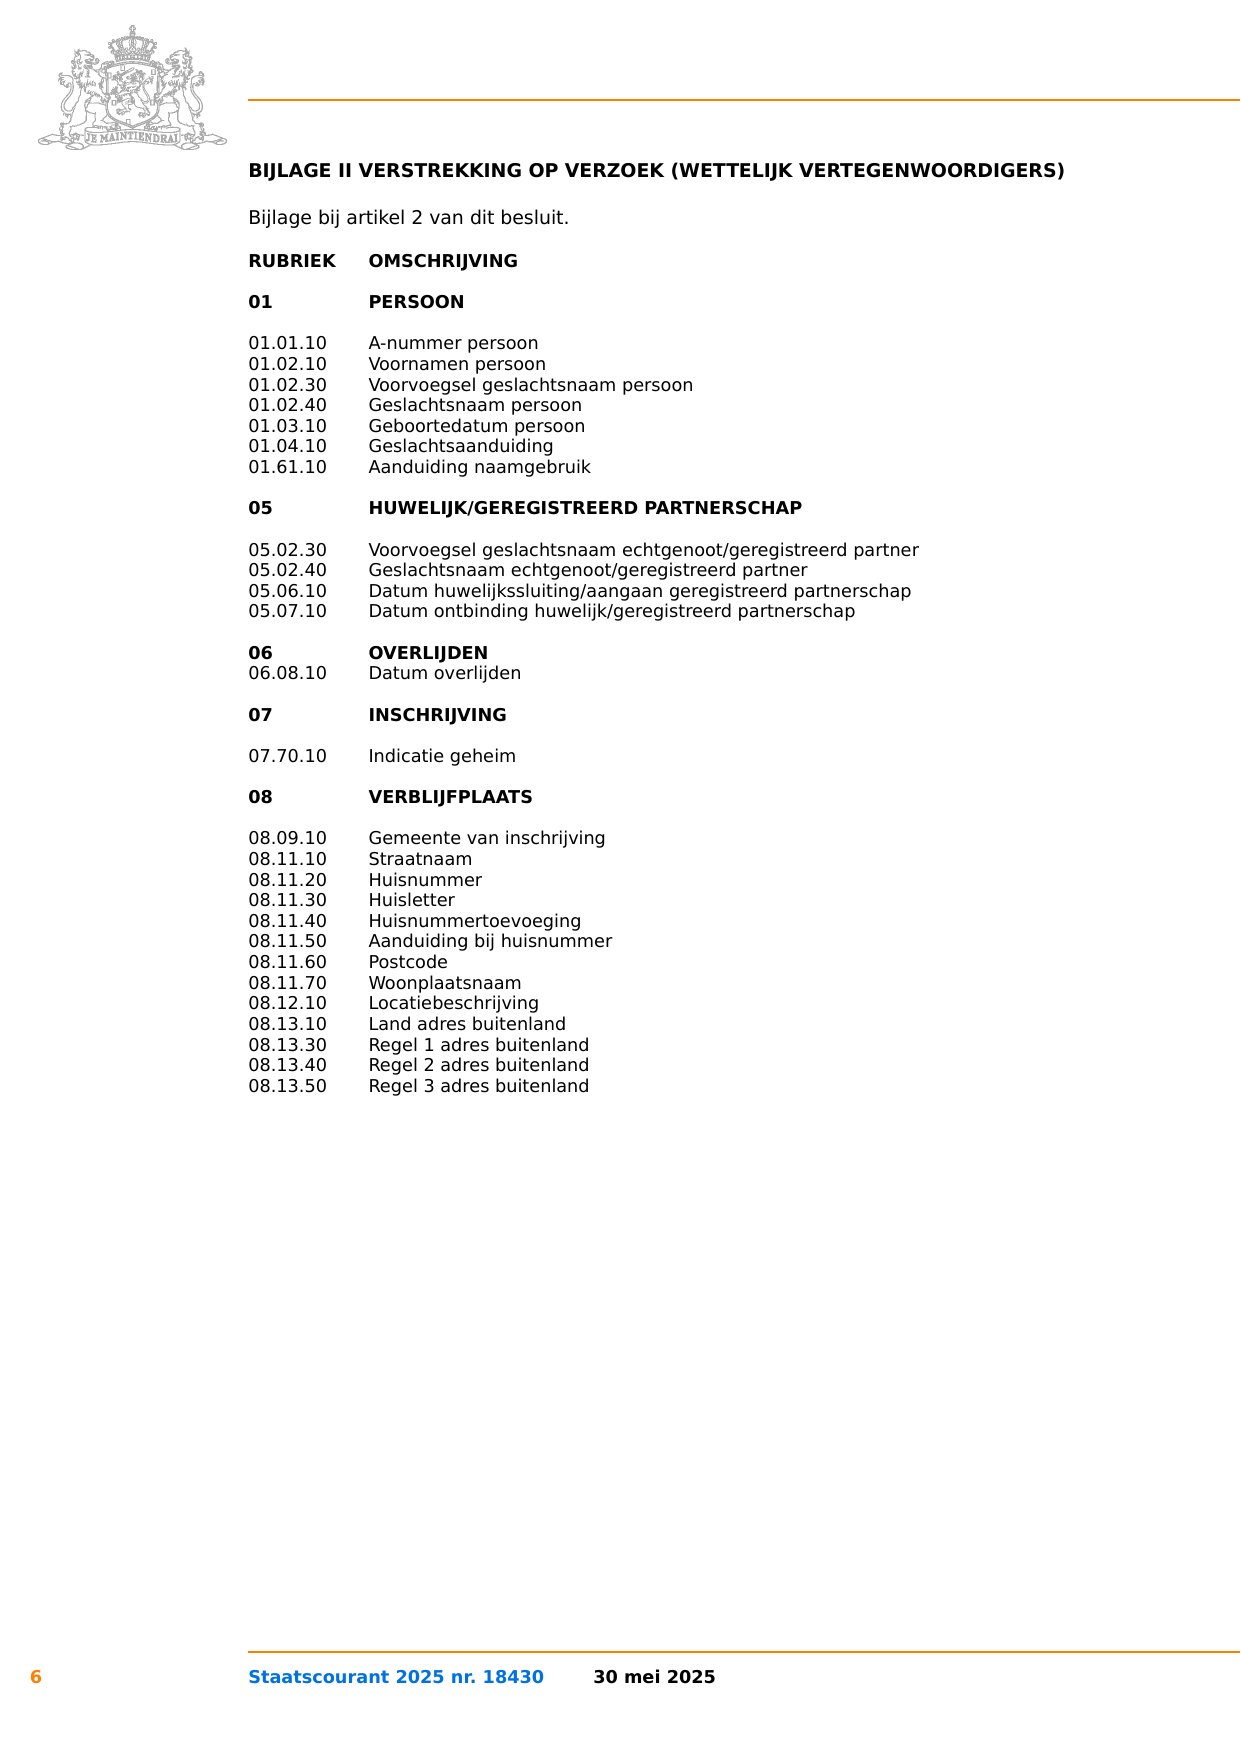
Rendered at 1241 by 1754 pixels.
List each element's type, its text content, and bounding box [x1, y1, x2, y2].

table_cell 01.02.30 [248, 375, 362, 395]
table_cell Geslachtsnaam echtgenoot/geregistreerd partner [363, 560, 1163, 581]
table_cell Datum overlijden [363, 663, 1163, 684]
table_cell 05.02.30 [248, 540, 362, 560]
table_cell 01.61.10 [248, 457, 362, 478]
table_cell PERSOON [363, 292, 1163, 313]
table_cell [248, 271, 362, 292]
table_cell Land adres buitenland [363, 1014, 1163, 1034]
table_cell Aanduiding bij huisnummer [363, 931, 1163, 952]
table_cell Huisnummer [363, 870, 1163, 890]
table_cell Geslachtsaanduiding [363, 436, 1163, 457]
table_cell [248, 766, 362, 787]
text Bijlage bij artikel 2 van dit besluit. [248, 207, 1163, 229]
picture [38, 25, 227, 150]
table_cell Regel 3 adres buitenland [363, 1076, 1163, 1096]
table_cell 06 [248, 643, 362, 663]
table_cell Gemeente van inschrijving [363, 828, 1163, 849]
table_cell 05.02.40 [248, 560, 362, 581]
table_cell Huisnummertoevoeging [363, 911, 1163, 931]
table_cell Voorvoegsel geslachtsnaam echtgenoot/geregistreerd partner [363, 540, 1163, 560]
table_cell [248, 313, 362, 333]
table_cell [363, 725, 1163, 746]
table_cell [248, 725, 362, 746]
table_cell 08.12.10 [248, 993, 362, 1014]
table_cell 08.13.30 [248, 1035, 362, 1055]
table_cell Huisletter [363, 890, 1163, 911]
table_cell 06.08.10 [248, 663, 362, 684]
table_cell [248, 622, 362, 643]
table_cell [363, 519, 1163, 539]
table_cell Woonplaatsnaam [363, 973, 1163, 993]
table_cell Postcode [363, 952, 1163, 973]
table_cell 08.11.70 [248, 973, 362, 993]
table_cell [363, 313, 1163, 333]
table_header RUBRIEK [248, 251, 362, 271]
table_cell VERBLIJFPLAATS [363, 787, 1163, 808]
table_cell 05 [248, 498, 362, 519]
table_cell 01.01.10 [248, 333, 362, 354]
table_cell Voorvoegsel geslachtsnaam persoon [363, 375, 1163, 395]
table_cell 08 [248, 787, 362, 808]
table_cell 07 [248, 705, 362, 725]
table_cell [363, 808, 1163, 828]
table_cell OVERLIJDEN [363, 643, 1163, 663]
table_cell 01.02.10 [248, 354, 362, 374]
table_cell 08.11.20 [248, 870, 362, 890]
table_cell 08.13.40 [248, 1055, 362, 1076]
table_cell [248, 478, 362, 498]
table_cell 01.04.10 [248, 436, 362, 457]
table_cell Regel 1 adres buitenland [363, 1035, 1163, 1055]
table_cell Geboortedatum persoon [363, 416, 1163, 436]
table_cell [363, 271, 1163, 292]
table_cell 01.02.40 [248, 395, 362, 416]
table_cell 01.03.10 [248, 416, 362, 436]
table_cell 07.70.10 [248, 746, 362, 766]
table_cell 08.11.10 [248, 849, 362, 869]
table_cell INSCHRIJVING [363, 705, 1163, 725]
table_cell 05.07.10 [248, 601, 362, 622]
table_cell [363, 684, 1163, 704]
table_cell 08.13.10 [248, 1014, 362, 1034]
table_cell [363, 766, 1163, 787]
table_cell 08.11.50 [248, 931, 362, 952]
table_cell Geslachtsnaam persoon [363, 395, 1163, 416]
subtitle BIJLAGE II VERSTREKKING OP VERZOEK (WETTELIJK VERTEGENWOORDIGERS) [248, 160, 1163, 182]
table_header OMSCHRIJVING [363, 251, 1163, 271]
table_cell HUWELIJK/GEREGISTREERD PARTNERSCHAP [363, 498, 1163, 519]
table_cell Regel 2 adres buitenland [363, 1055, 1163, 1076]
table_cell [363, 622, 1163, 643]
table_cell Aanduiding naamgebruik [363, 457, 1163, 478]
table_cell Datum huwelijkssluiting/aangaan geregistreerd partnerschap [363, 581, 1163, 601]
table_cell Straatnaam [363, 849, 1163, 869]
table_cell 08.11.40 [248, 911, 362, 931]
table_cell [248, 808, 362, 828]
table_cell 08.09.10 [248, 828, 362, 849]
table_cell A-nummer persoon [363, 333, 1163, 354]
table_cell [363, 478, 1163, 498]
table_cell [248, 684, 362, 704]
table_cell Locatiebeschrijving [363, 993, 1163, 1014]
table_cell Datum ontbinding huwelijk/geregistreerd partnerschap [363, 601, 1163, 622]
table_cell 01 [248, 292, 362, 313]
table_cell Voornamen persoon [363, 354, 1163, 374]
table_cell 05.06.10 [248, 581, 362, 601]
table_cell 08.11.60 [248, 952, 362, 973]
table_cell Indicatie geheim [363, 746, 1163, 766]
table_cell 08.11.30 [248, 890, 362, 911]
table_cell [248, 519, 362, 539]
table_cell 08.13.50 [248, 1076, 362, 1096]
